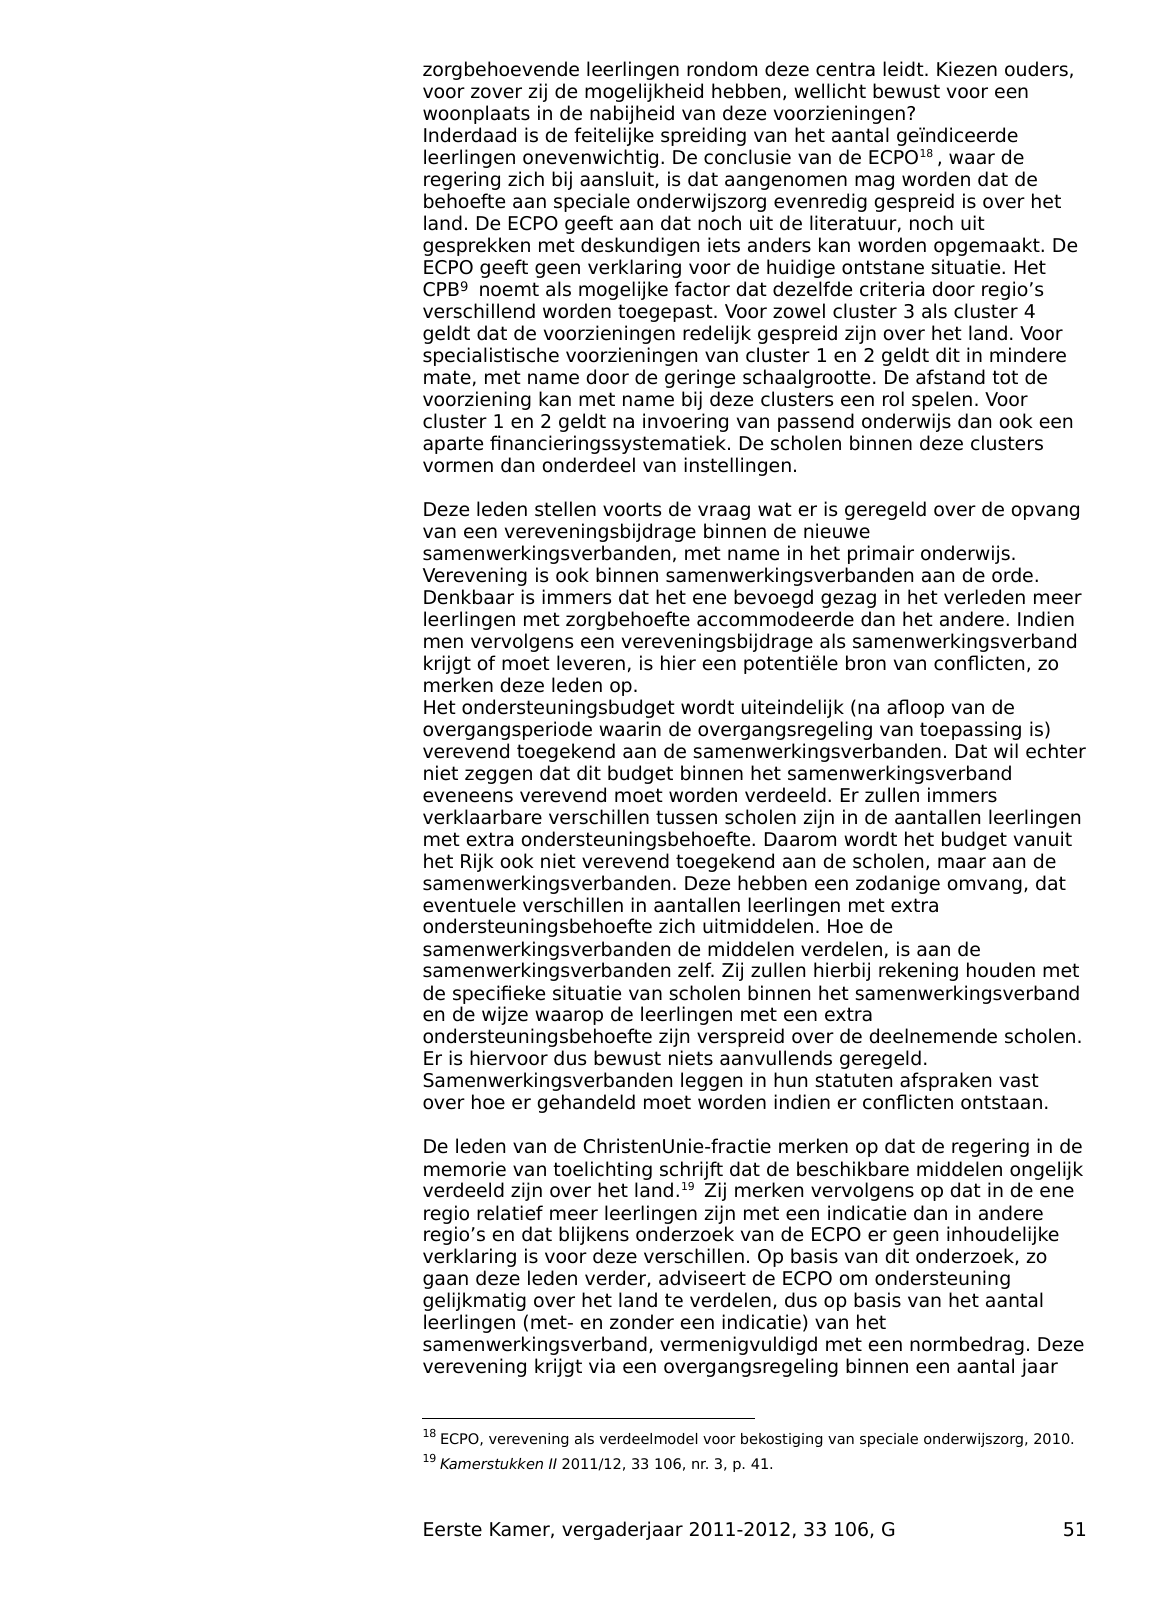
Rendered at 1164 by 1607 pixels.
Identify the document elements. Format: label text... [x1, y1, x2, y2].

text Het ondersteuningsbudget wordt uiteindelijk (na afloop van de overgangsperiode waarin de overgangsregeling van toepassing is) verevend toegekend aan de samenwerkingsverbanden. Dat wil echter niet zeggen dat dit budget binnen het samenwerkingsverband eveneens verevend moet worden verdeeld. Er zullen immers verklaarbare verschillen tussen scholen zijn in de aantallen leerlingen met extra ondersteuningsbehoefte. Daarom wordt het budget vanuit het Rijk ook niet verevend toegekend aan de scholen, maar aan de samenwerkingsverbanden. Deze hebben een zodanige omvang, dat eventuele verschillen in aantallen leerlingen met extra ondersteuningsbehoefte zich uitmiddelen. Hoe de samenwerkingsverbanden de middelen verdelen, is aan de samenwerkingsverbanden zelf. Zij zullen hierbij rekening houden met de specifieke situatie van scholen binnen het samenwerkingsverband en de wijze waarop de leerlingen met een extra ondersteuningsbehoefte zijn verspreid over de deelnemende scholen. Er is hiervoor dus bewust niets aanvullends geregeld. Samenwerkingsverbanden leggen in hun statuten afspraken vast over hoe er gehandeld moet worden indien er conflicten ontstaan. [422, 697, 1087, 1114]
text zorgbehoevende leerlingen rondom deze centra leidt. Kiezen ouders, voor zover zij de mogelijkheid hebben, wellicht bewust voor een woonplaats in de nabijheid van deze voorzieningen? [422, 59, 1087, 125]
text De leden van de ChristenUnie-fractie merken op dat de regering in de memorie van toelichting schrijft dat de beschikbare middelen ongelijk verdeeld zijn over het land. Zij merken vervolgens op dat in de ene regio relatief meer leerlingen zijn met een indicatie dan in andere regio’s en dat blijkens onderzoek van de ECPO er geen inhoudelijke verklaring is voor deze verschillen. Op basis van dit onderzoek, zo gaan deze leden verder, adviseert de ECPO om ondersteuning gelijkmatig over het land te verdelen, dus op basis van het aantal leerlingen (met- en zonder een indicatie) van het samenwerkingsverband, vermenigvuldigd met een normbedrag. Deze verevening krijgt via een overgangsregeling binnen een aantal jaar [422, 1136, 1087, 1378]
text Inderdaad is de feitelijke spreiding van het aantal geïndiceerde leerlingen onevenwichtig. De conclusie van de ECPO, waar de regering zich bij aansluit, is dat aangenomen mag worden dat de behoefte aan speciale onderwijszorg evenredig gespreid is over het land. De ECPO geeft aan dat noch uit de literatuur, noch uit gesprekken met deskundigen iets anders kan worden opgemaakt. De ECPO geeft geen verklaring voor de huidige ontstane situatie. Het CPB9 noemt als mogelijke factor dat dezelfde criteria door regio’s verschillend worden toegepast. Voor zowel cluster 3 als cluster 4 geldt dat de voorzieningen redelijk gespreid zijn over het land. Voor specialistische voorzieningen van cluster 1 en 2 geldt dit in mindere mate, met name door de geringe schaalgrootte. De afstand tot de voorziening kan met name bij deze clusters een rol spelen. Voor cluster 1 en 2 geldt na invoering van passend onderwijs dan ook een aparte financieringssystematiek. De scholen binnen deze clusters vormen dan onderdeel van instellingen. [422, 125, 1087, 477]
text Deze leden stellen voorts de vraag wat er is geregeld over de opvang van een vereveningsbijdrage binnen de nieuwe samenwerkingsverbanden, met name in het primair onderwijs. Verevening is ook binnen samenwerkingsverbanden aan de orde. Denkbaar is immers dat het ene bevoegd gezag in het verleden meer leerlingen met zorgbehoefte accommodeerde dan het andere. Indien men vervolgens een vereveningsbijdrage als samenwerkingsverband krijgt of moet leveren, is hier een potentiële bron van conflicten, zo merken deze leden op. [422, 499, 1087, 697]
text ECPO, verevening als verdeelmodel voor bekostiging van speciale onderwijszorg, 2010. [422, 1427, 1087, 1449]
text Kamerstukken II 2011/12, 33 106, nr. 3, p. 41. [422, 1452, 1087, 1474]
